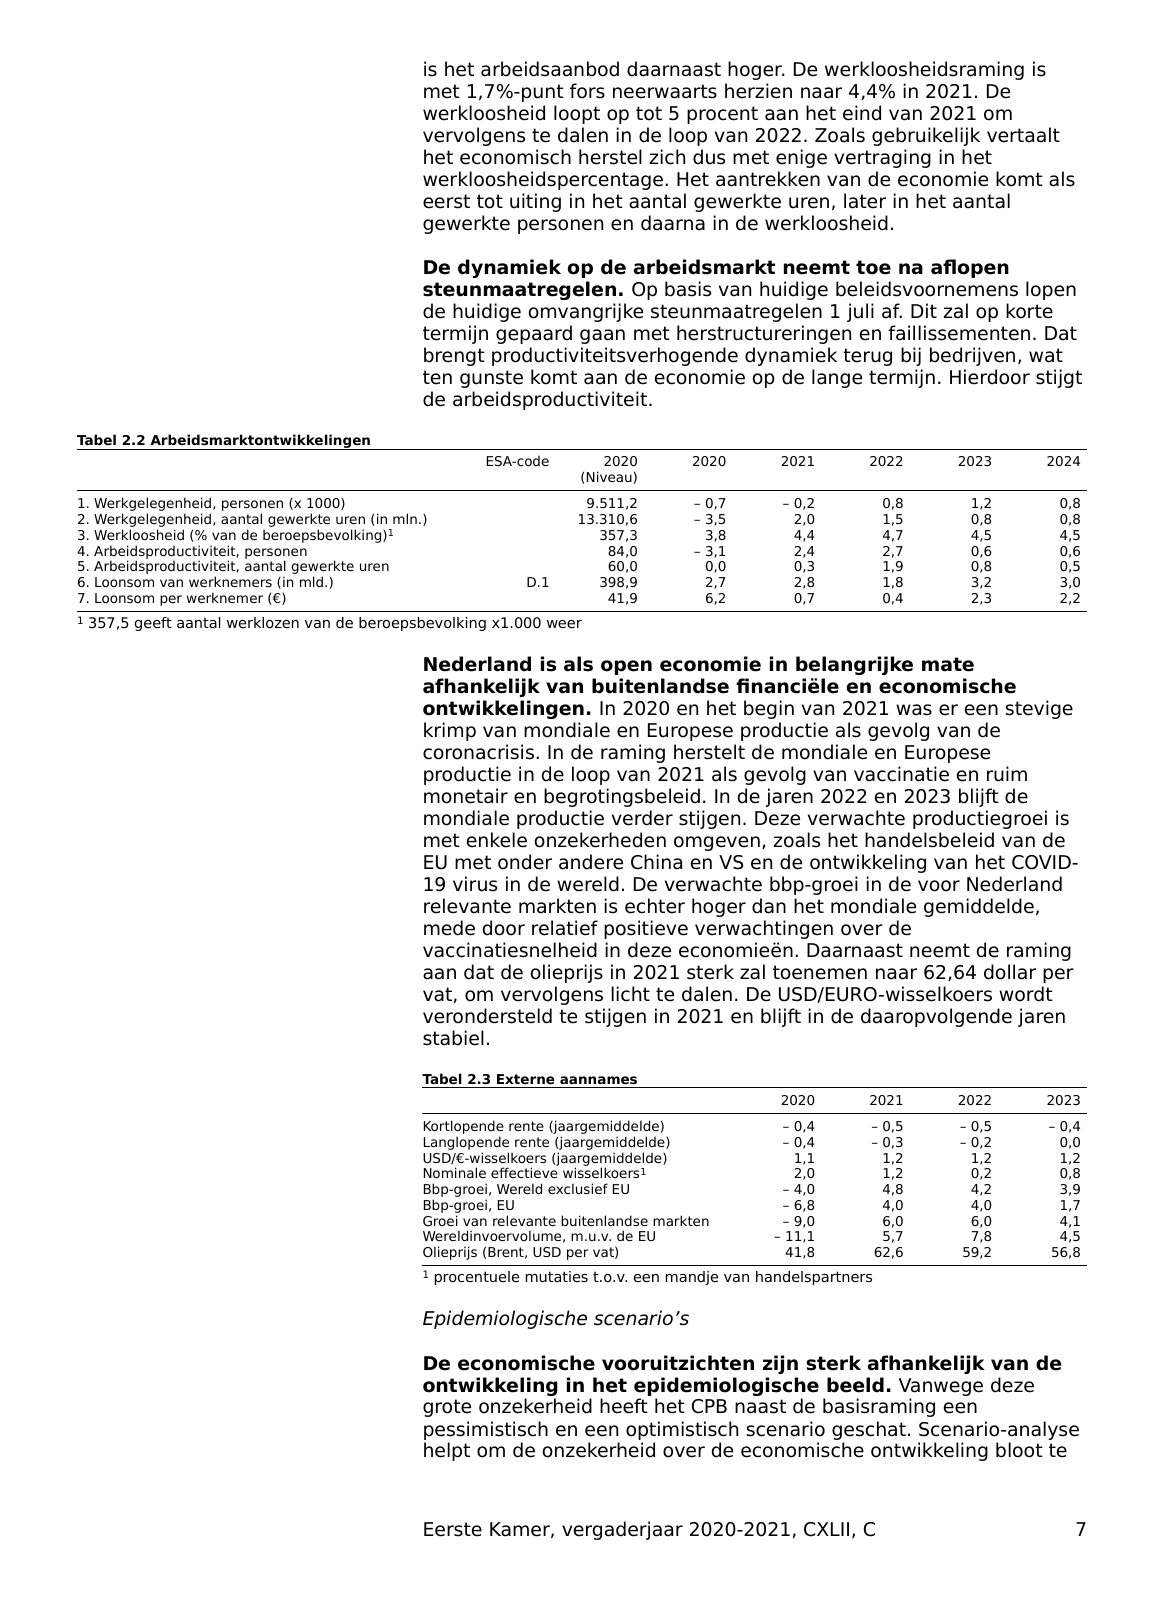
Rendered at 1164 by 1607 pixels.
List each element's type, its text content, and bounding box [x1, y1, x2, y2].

table_cell 2,3 [909, 591, 998, 611]
table_cell – 0,4 [998, 1114, 1087, 1135]
table_cell [77, 450, 466, 490]
table_cell 1. Werkgelegenheid, personen (x 1000) [77, 491, 466, 512]
table_cell [466, 491, 555, 512]
table_cell 4,5 [998, 1229, 1087, 1245]
table_cell 3,9 [998, 1182, 1087, 1198]
table_cell [422, 1088, 732, 1113]
table_cell 0,0 [998, 1135, 1087, 1151]
table_cell – 0,7 [644, 491, 732, 512]
table_cell 2,7 [644, 575, 732, 591]
table_cell Olieprijs (Brent, USD per vat) [422, 1245, 732, 1265]
table_cell 6,2 [644, 591, 732, 611]
table_cell 6. Loonsom van werknemers (in mld.) [77, 575, 466, 591]
table_cell 0,2 [910, 1166, 998, 1182]
table_cell – 6,8 [732, 1198, 821, 1213]
table_cell [466, 528, 555, 543]
table_cell 1,7 [998, 1198, 1087, 1213]
table_cell 3,2 [909, 575, 998, 591]
table_cell 41,9 [555, 591, 644, 611]
table_cell D.1 [466, 575, 555, 591]
table_cell ESA-code [466, 450, 555, 490]
table_cell 1,2 [910, 1151, 998, 1166]
table_cell 9.511,2 [555, 491, 644, 512]
table_cell 7,8 [910, 1229, 998, 1245]
table_cell 2023 [909, 450, 998, 490]
table_cell [466, 559, 555, 575]
table_cell – 0,5 [910, 1114, 998, 1135]
table_cell – 0,3 [821, 1135, 909, 1151]
table_cell 0,4 [821, 591, 909, 611]
table_cell 7. Loonsom per werknemer (€) [77, 591, 466, 611]
table_cell 1,2 [821, 1151, 909, 1166]
table_cell 2,4 [732, 543, 821, 559]
table_cell 2,0 [732, 512, 821, 528]
table_cell 0,8 [998, 1166, 1087, 1182]
table_cell 4,7 [821, 528, 909, 543]
table_cell Nominale effectieve wisselkoers1 [422, 1166, 732, 1182]
table_cell 2021 [821, 1088, 909, 1113]
table_cell 0,0 [644, 559, 732, 575]
table_cell 2,8 [732, 575, 821, 591]
table_cell 398,9 [555, 575, 644, 591]
table_cell 2021 [732, 450, 821, 490]
table_cell – 0,5 [821, 1114, 909, 1135]
table_cell 2,0 [732, 1166, 821, 1182]
table_cell 0,5 [998, 559, 1087, 575]
table_cell 4,4 [732, 528, 821, 543]
table_cell – 0,2 [732, 491, 821, 512]
table_header Tabel 2.3 Externe aannames [422, 1071, 1087, 1087]
table_cell 0,3 [732, 559, 821, 575]
table_cell 4,2 [910, 1182, 998, 1198]
table_cell 59,2 [910, 1245, 998, 1265]
table_cell 0,8 [998, 491, 1087, 512]
table_cell 1,1 [732, 1151, 821, 1166]
table_cell 1,2 [909, 491, 998, 512]
table_cell 0,8 [821, 491, 909, 512]
table_cell – 4,0 [732, 1182, 821, 1198]
table_cell 0,8 [909, 512, 998, 528]
table_cell 3,8 [644, 528, 732, 543]
table_cell Groei van relevante buitenlandse markten [422, 1214, 732, 1229]
table_cell – 11,1 [732, 1229, 821, 1245]
table_cell 2020 (Niveau) [555, 450, 644, 490]
table_cell 5. Arbeidsproductiviteit, aantal gewerkte uren [77, 559, 466, 575]
table_cell 3. Werkloosheid (% van de beroepsbevolking)1 [77, 528, 466, 543]
table_cell 4,5 [909, 528, 998, 543]
table_cell 0,6 [998, 543, 1087, 559]
table_cell 2. Werkgelegenheid, aantal gewerkte uren (in mln.) [77, 512, 466, 528]
table_cell 6,0 [910, 1214, 998, 1229]
subtitle Epidemiologische scenario’s [422, 1308, 1087, 1330]
table_cell 1,5 [821, 512, 909, 528]
table_cell 41,8 [732, 1245, 821, 1265]
table_cell 2023 [998, 1088, 1087, 1113]
table_cell [466, 512, 555, 528]
table_cell 13.310,6 [555, 512, 644, 528]
table_cell 0,7 [732, 591, 821, 611]
table_cell 4. Arbeidsproductiviteit, personen [77, 543, 466, 559]
table_cell [466, 591, 555, 611]
table_cell 4,5 [998, 528, 1087, 543]
table_cell 4,0 [821, 1198, 909, 1213]
table_cell 1,9 [821, 559, 909, 575]
table_cell 4,0 [910, 1198, 998, 1213]
text De dynamiek op de arbeidsmarkt neemt toe na aflopen steunmaatregelen. Op basis van huidige beleidsvoornemens lopen de huidige omvangrijke steunmaatregelen 1 juli af. Dit zal op korte termijn gepaard gaan met herstructureringen en faillissementen. Dat brengt productiviteitsverhogende dynamiek terug bij bedrijven, wat ten gunste komt aan de economie op de lange termijn. Hierdoor stijgt de arbeidsproductiviteit. [422, 257, 1087, 411]
table_cell 0,6 [909, 543, 998, 559]
table_cell 0,8 [909, 559, 998, 575]
table_cell Wereldinvoervolume, m.u.v. de EU [422, 1229, 732, 1245]
table_cell 60,0 [555, 559, 644, 575]
table_cell 4,8 [821, 1182, 909, 1198]
table_cell 6,0 [821, 1214, 909, 1229]
table_cell 56,8 [998, 1245, 1087, 1265]
table_cell – 9,0 [732, 1214, 821, 1229]
table_cell – 0,4 [732, 1114, 821, 1135]
table_cell 2,7 [821, 543, 909, 559]
table_cell 2024 [998, 450, 1087, 490]
table_cell 5,7 [821, 1229, 909, 1245]
table_cell [466, 543, 555, 559]
table_cell – 0,4 [732, 1135, 821, 1151]
table_cell 4,1 [998, 1214, 1087, 1229]
table_cell 1 357,5 geeft aantal werklozen van de beroepsbevolking x1.000 weer [77, 612, 1087, 632]
text De economische vooruitzichten zijn sterk afhankelijk van de ontwikkeling in het epidemiologische beeld. Vanwege deze grote onzekerheid heeft het CPB naast de basisraming een pessimistisch en een optimistisch scenario geschat. Scenario-analyse helpt om de onzekerheid over de economische ontwikkeling bloot te [422, 1352, 1087, 1462]
table_cell 2022 [821, 450, 909, 490]
table_cell 2020 [732, 1088, 821, 1113]
table_cell USD/€-wisselkoers (jaargemiddelde) [422, 1151, 732, 1166]
table_cell 0,8 [998, 512, 1087, 528]
table_cell – 3,1 [644, 543, 732, 559]
table_cell 2020 [644, 450, 732, 490]
table_cell 84,0 [555, 543, 644, 559]
table_header Tabel 2.2 Arbeidsmarktontwikkelingen [77, 433, 1087, 448]
table_cell Langlopende rente (jaargemiddelde) [422, 1135, 732, 1151]
table_cell Bbp-groei, EU [422, 1198, 732, 1213]
text Nederland is als open economie in belangrijke mate afhankelijk van buitenlandse financiële en economische ontwikkelingen. In 2020 en het begin van 2021 was er een stevige krimp van mondiale en Europese productie als gevolg van de coronacrisis. In de raming herstelt de mondiale en Europese productie in de loop van 2021 als gevolg van vaccinatie en ruim monetair en begrotingsbeleid. In de jaren 2022 en 2023 blijft de mondiale productie verder stijgen. Deze verwachte productiegroei is met enkele onzekerheden omgeven, zoals het handelsbeleid van de EU met onder andere China en VS en de ontwikkeling van het COVID-19 virus in de wereld. De verwachte bbp-groei in de voor Nederland relevante markten is echter hoger dan het mondiale gemiddelde, mede door relatief positieve verwachtingen over de vaccinatiesnelheid in deze economieën. Daarnaast neemt de raming aan dat de olieprijs in 2021 sterk zal toenemen naar 62,64 dollar per vat, om vervolgens licht te dalen. De USD/EURO-wisselkoers wordt verondersteld te stijgen in 2021 en blijft in de daaropvolgende jaren stabiel. [422, 654, 1087, 1049]
text is het arbeidsaanbod daarnaast hoger. De werkloosheidsraming is met 1,7%-punt fors neerwaarts herzien naar 4,4% in 2021. De werkloosheid loopt op tot 5 procent aan het eind van 2021 om vervolgens te dalen in de loop van 2022. Zoals gebruikelijk vertaalt het economisch herstel zich dus met enige vertraging in het werkloosheidspercentage. Het aantrekken van de economie komt als eerst tot uiting in het aantal gewerkte uren, later in het aantal gewerkte personen en daarna in de werkloosheid. [422, 59, 1087, 235]
table_cell 3,0 [998, 575, 1087, 591]
table_cell 1,2 [998, 1151, 1087, 1166]
table_cell 357,3 [555, 528, 644, 543]
table_cell 1 procentuele mutaties t.o.v. een mandje van handelspartners [422, 1266, 1087, 1286]
table_cell 1,2 [821, 1166, 909, 1182]
table_cell 2,2 [998, 591, 1087, 611]
table_cell Bbp-groei, Wereld exclusief EU [422, 1182, 732, 1198]
table_cell 62,6 [821, 1245, 909, 1265]
table_cell – 0,2 [910, 1135, 998, 1151]
table_cell – 3,5 [644, 512, 732, 528]
table_cell 1,8 [821, 575, 909, 591]
table_cell 2022 [910, 1088, 998, 1113]
table_cell Kortlopende rente (jaargemiddelde) [422, 1114, 732, 1135]
